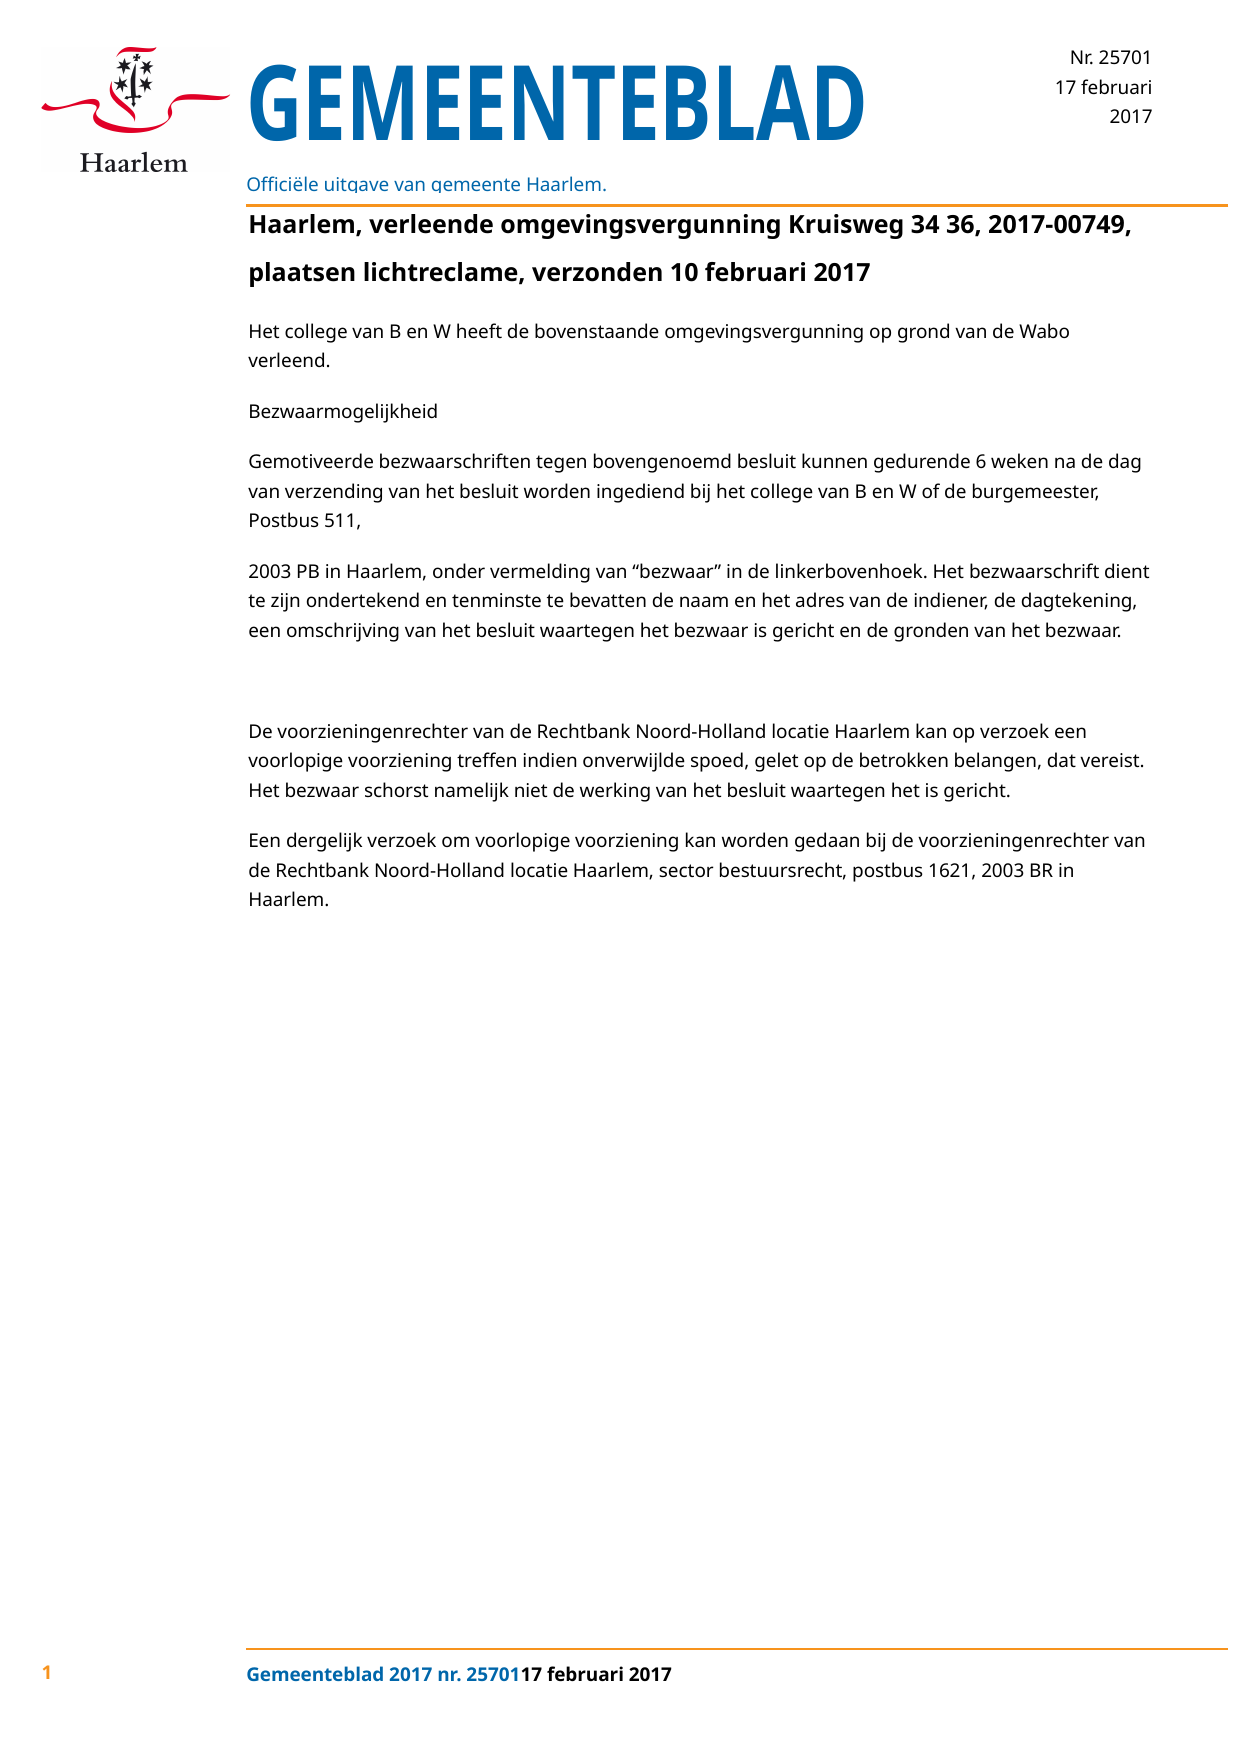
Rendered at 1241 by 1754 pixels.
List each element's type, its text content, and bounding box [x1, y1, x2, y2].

text De voorzieningenrechter van de Rechtbank Noord-Holland locatie Haarlem kan op verzoek een voorlopige voorziening treffen indien onverwijlde spoed, gelet op de betrokken belangen, dat vereist. Het bezwaar schorst namelijk niet de werking van het besluit waartegen het is gericht. [248, 718, 1152, 803]
text Een dergelijk verzoek om voorlopige voorziening kan worden gedaan bij de voorzieningenrechter van de Rechtbank Noord-Holland locatie Haarlem, sector bestuursrecht, postbus 1621, 2003 BR in Haarlem. [248, 827, 1152, 912]
picture [41, 47, 231, 172]
text Gemotiveerde bezwaarschriften tegen bovengenoemd besluit kunnen gedurende 6 weken na de dag van verzending van het besluit worden ingediend bij het college van B en W of de burgemeester, Postbus 511, [248, 448, 1152, 533]
text 2003 PB in Haarlem, onder vermelding van “bezwaar” in de linkerbovenhoek. Het bezwaarschrift dient te zijn ondertekend en tenminste te bevatten de naam en het adres van de indiener, de dagtekening, een omschrijving van het besluit waartegen het bezwaar is gericht en de gronden van het bezwaar. [248, 558, 1152, 643]
text Bezwaarmogelijkheid [248, 398, 1152, 424]
text Haarlem, verleende omgevingsvergunning Kruisweg 34 36, 2017-00749, plaatsen lichtreclame, verzonden 10 februari 2017 [248, 207, 1152, 288]
text Het college van B en W heeft de bovenstaande omgevingsvergunning op grond van de Wabo verleend. [248, 318, 1152, 373]
